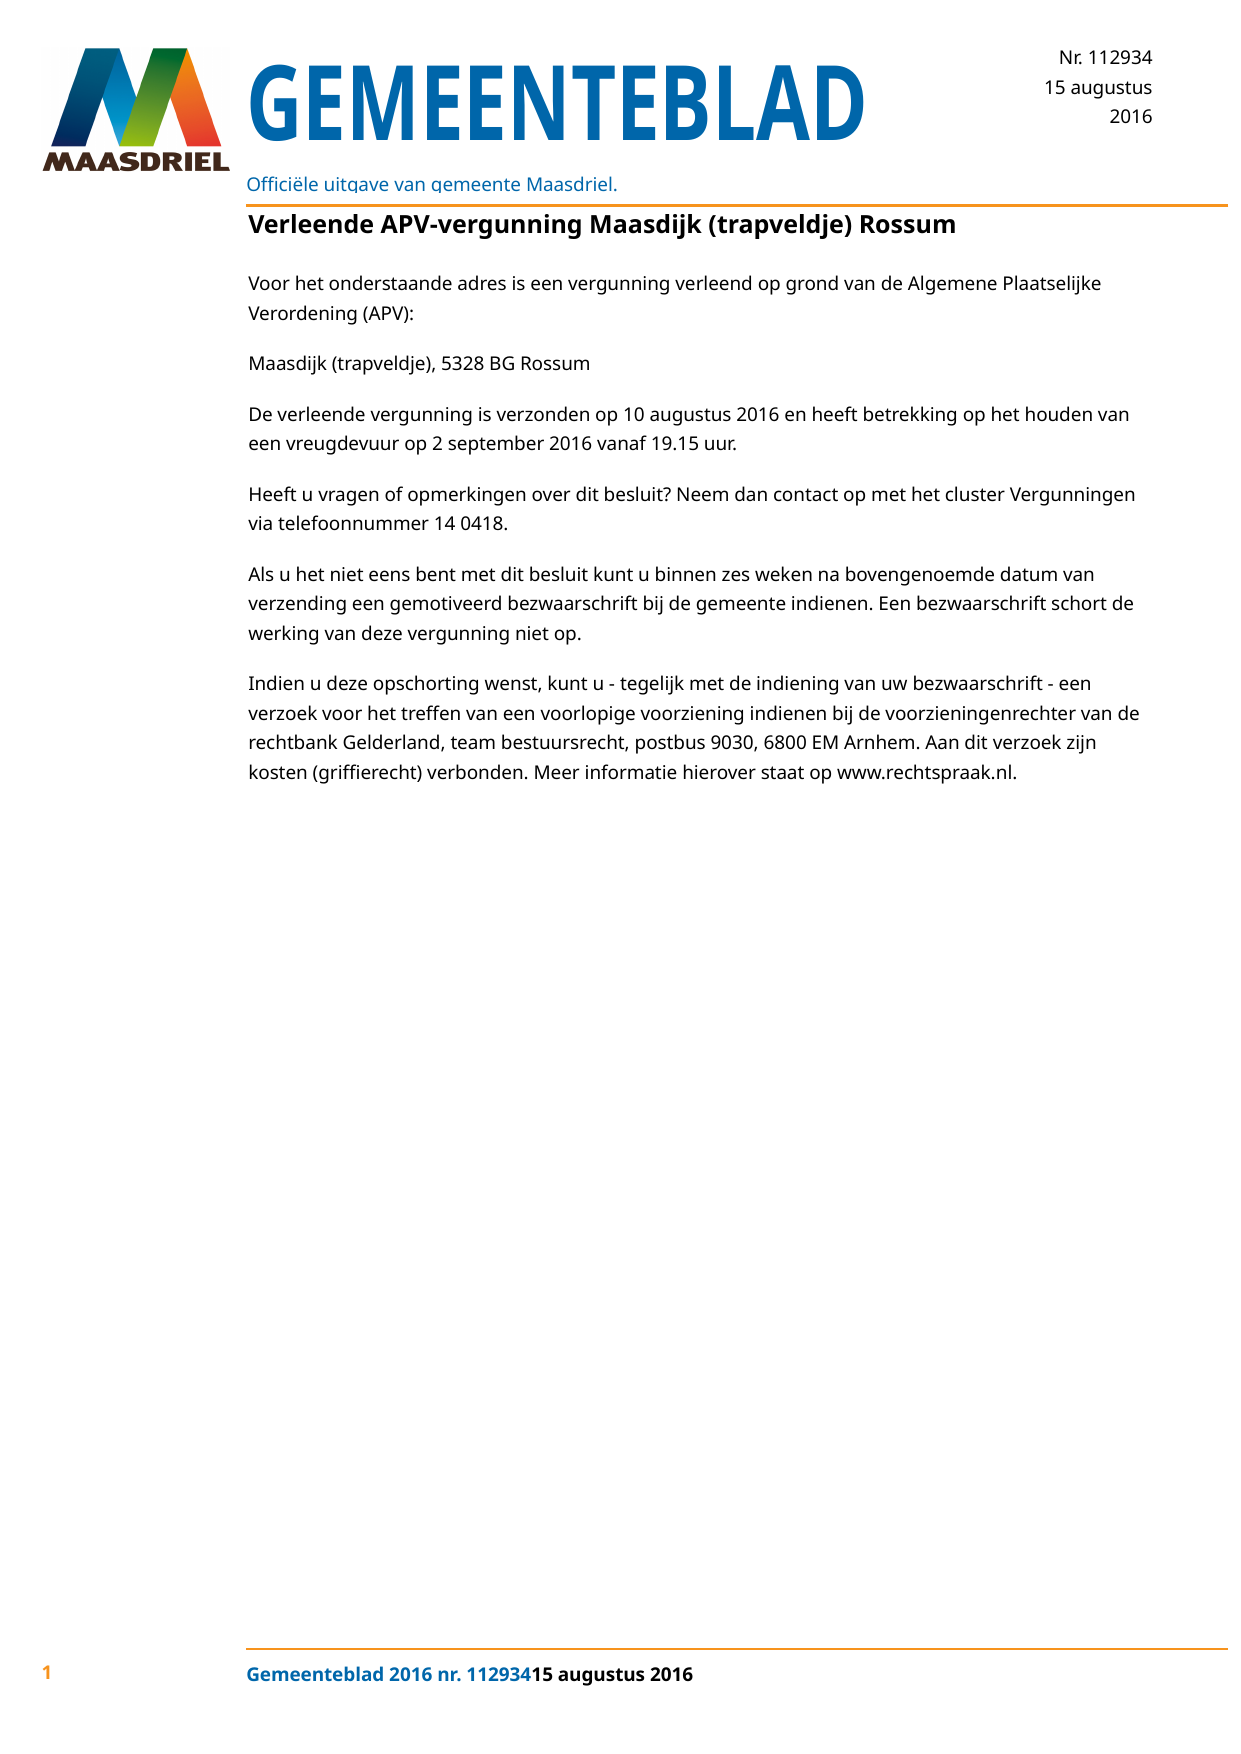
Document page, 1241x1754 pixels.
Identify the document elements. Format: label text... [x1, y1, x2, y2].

text Maasdijk (trapveldje), 5328 BG Rossum [248, 350, 1152, 376]
text Verleende APV-vergunning Maasdijk (trapveldje) Rossum [248, 207, 1152, 241]
picture [41, 47, 231, 172]
text De verleende vergunning is verzonden op 10 augustus 2016 en heeft betrekking op het houden van een vreugdevuur op 2 september 2016 vanaf 19.15 uur. [248, 401, 1152, 456]
text Heeft u vragen of opmerkingen over dit besluit? Neem dan contact op met het cluster Vergunningen via telefoonnummer 14 0418. [248, 481, 1152, 536]
text Voor het onderstaande adres is een vergunning verleend op grond van de Algemene Plaatselijke Verordening (APV): [248, 270, 1152, 326]
text Als u het niet eens bent met dit besluit kunt u binnen zes weken na bovengenoemde datum van verzending een gemotiveerd bezwaarschrift bij de gemeente indienen. Een bezwaarschrift schort de werking van deze vergunning niet op. [248, 561, 1152, 646]
text Indien u deze opschorting wenst, kunt u - tegelijk met de indiening van uw bezwaarschrift - een verzoek voor het treffen van een voorlopige voorziening indienen bij de voorzieningenrechter van de rechtbank Gelderland, team bestuursrecht, postbus 9030, 6800 EM Arnhem. Aan dit verzoek zijn kosten (griffierecht) verbonden. Meer informatie hierover staat op www.rechtspraak.nl. [248, 670, 1152, 785]
